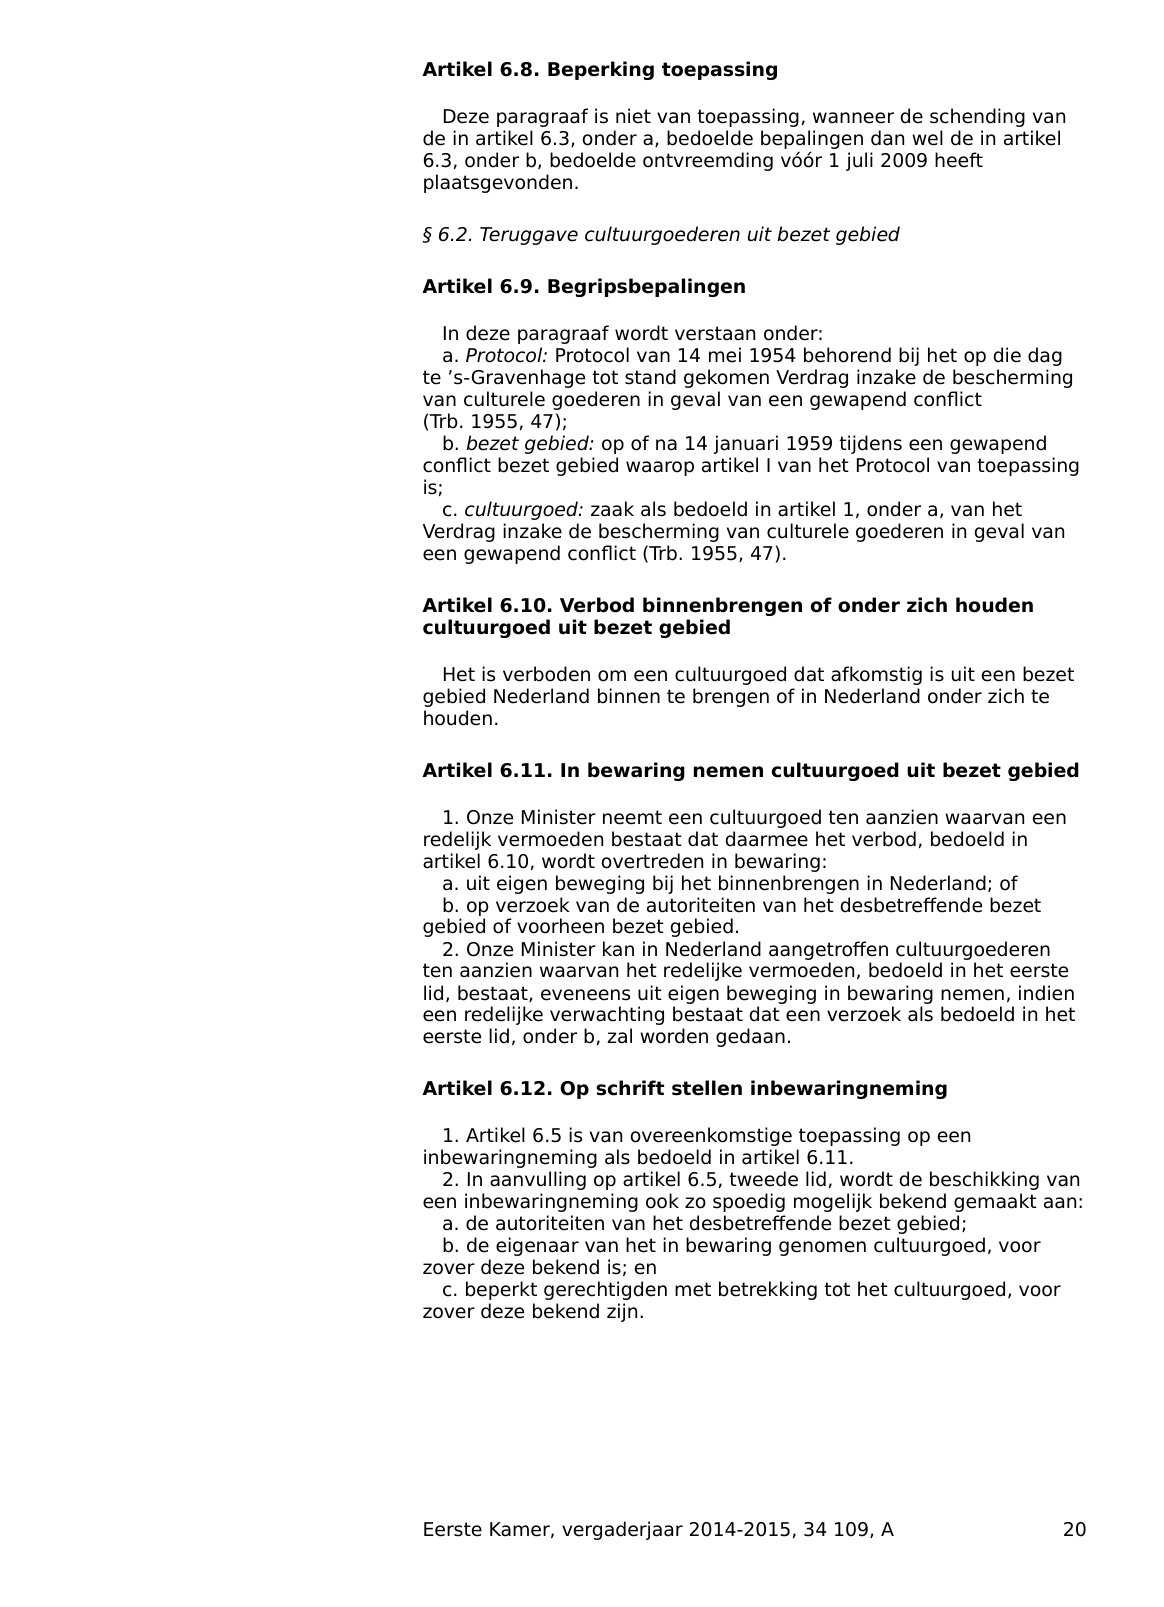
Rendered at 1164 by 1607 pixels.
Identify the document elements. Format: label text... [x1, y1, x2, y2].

text In deze paragraaf wordt verstaan onder: [422, 323, 1087, 345]
subtitle § 6.2. Teruggave cultuurgoederen uit bezet gebied [422, 224, 1087, 246]
subtitle Artikel 6.10. Verbod binnenbrengen of onder zich houden cultuurgoed uit bezet gebied [422, 595, 1087, 639]
text 2. Onze Minister kan in Nederland aangetroffen cultuurgoederen ten aanzien waarvan het redelijke vermoeden, bedoeld in het eerste lid, bestaat, eveneens uit eigen beweging in bewaring nemen, indien een redelijke verwachting bestaat dat een verzoek als bedoeld in het eerste lid, onder b, zal worden gedaan. [422, 938, 1087, 1048]
text b. de eigenaar van het in bewaring genomen cultuurgoed, voor zover deze bekend is; en [422, 1235, 1087, 1279]
subtitle Artikel 6.11. In bewaring nemen cultuurgoed uit bezet gebied [422, 759, 1087, 782]
subtitle Artikel 6.8. Beperking toepassing [422, 59, 1087, 81]
text Deze paragraaf is niet van toepassing, wanneer de schending van de in artikel 6.3, onder a, bedoelde bepalingen dan wel de in artikel 6.3, onder b, bedoelde ontvreemding vóór 1 juli 2009 heeft plaatsgevonden. [422, 106, 1087, 194]
text a. Protocol: Protocol van 14 mei 1954 behorend bij het op die dag te ’s-Gravenhage tot stand gekomen Verdrag inzake de bescherming van culturele goederen in geval van een gewapend conflict (Trb. 1955, 47); [422, 345, 1087, 433]
text 2. In aanvulling op artikel 6.5, tweede lid, wordt de beschikking van een inbewaringneming ook zo spoedig mogelijk bekend gemaakt aan: [422, 1169, 1087, 1213]
text b. op verzoek van de autoriteiten van het desbetreffende bezet gebied of voorheen bezet gebied. [422, 894, 1087, 938]
text a. de autoriteiten van het desbetreffende bezet gebied; [422, 1213, 1087, 1235]
text 1. Artikel 6.5 is van overeenkomstige toepassing op een inbewaringneming als bedoeld in artikel 6.11. [422, 1125, 1087, 1169]
subtitle Artikel 6.12. Op schrift stellen inbewaringneming [422, 1078, 1087, 1100]
text a. uit eigen beweging bij het binnenbrengen in Nederland; of [422, 872, 1087, 894]
text b. bezet gebied: op of na 14 januari 1959 tijdens een gewapend conflict bezet gebied waarop artikel I van het Protocol van toepassing is; [422, 433, 1087, 499]
text c. beperkt gerechtigden met betrekking tot het cultuurgoed, voor zover deze bekend zijn. [422, 1279, 1087, 1323]
text c. cultuurgoed: zaak als bedoeld in artikel 1, onder a, van het Verdrag inzake de bescherming van culturele goederen in geval van een gewapend conflict (Trb. 1955, 47). [422, 499, 1087, 565]
subtitle Artikel 6.9. Begripsbepalingen [422, 276, 1087, 298]
text 1. Onze Minister neemt een cultuurgoed ten aanzien waarvan een redelijk vermoeden bestaat dat daarmee het verbod, bedoeld in artikel 6.10, wordt overtreden in bewaring: [422, 807, 1087, 872]
text Het is verboden om een cultuurgoed dat afkomstig is uit een bezet gebied Nederland binnen te brengen of in Nederland onder zich te houden. [422, 664, 1087, 729]
